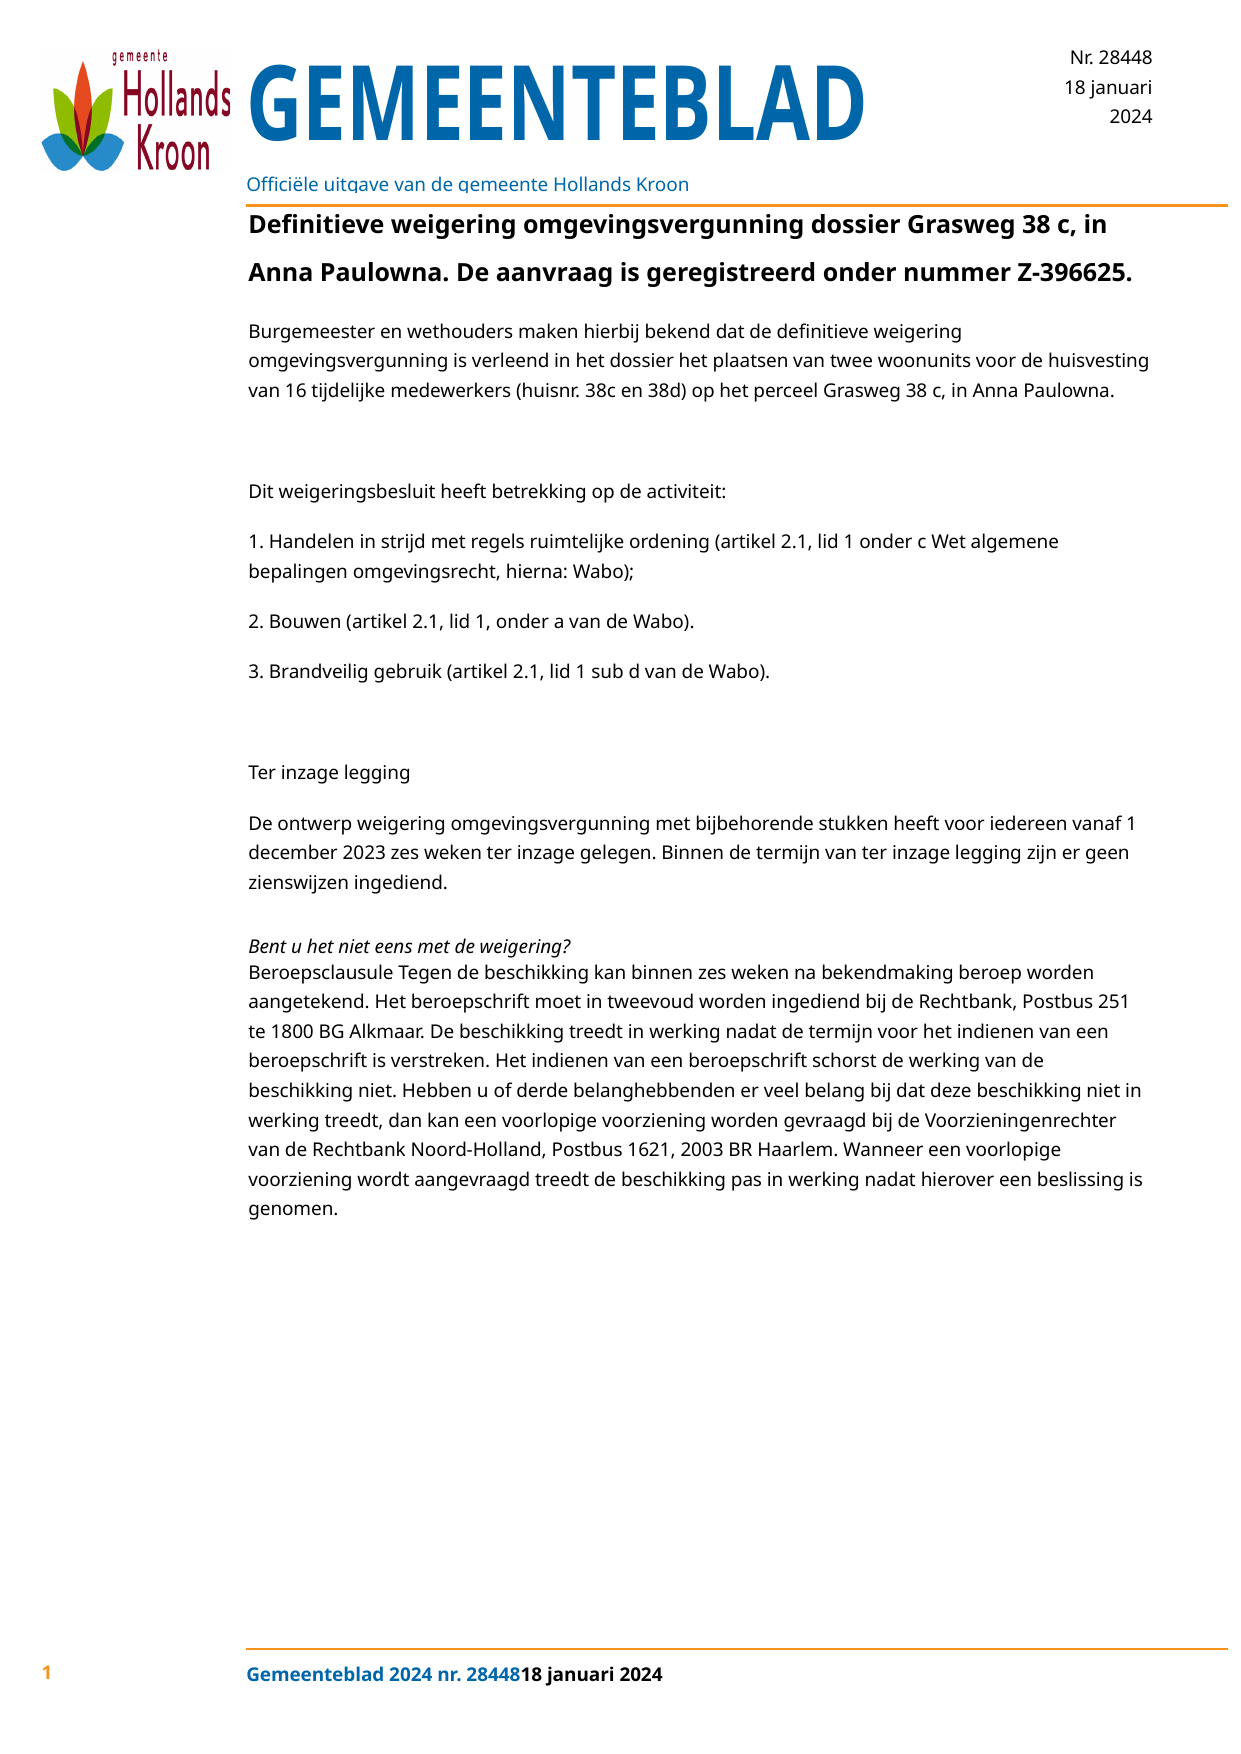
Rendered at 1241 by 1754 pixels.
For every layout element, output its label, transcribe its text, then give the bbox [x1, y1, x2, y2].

text Dit weigeringsbesluit heeft betrekking op de activiteit: [248, 478, 1152, 504]
text Definitieve weigering omgevingsvergunning dossier Grasweg 38 c, in Anna Paulowna. De aanvraag is geregistreerd onder nummer Z-396625. [248, 207, 1152, 288]
text Burgemeester en wethouders maken hierbij bekend dat de definitieve weigering omgevingsvergunning is verleend in het dossier het plaatsen van twee woonunits voor de huisvesting van 16 tijdelijke medewerkers (huisnr. 38c en 38d) op het perceel Grasweg 38 c, in Anna Paulowna. [248, 318, 1152, 403]
text Beroepsclausule Tegen de beschikking kan binnen zes weken na bekendmaking beroep worden aangetekend. Het beroepschrift moet in tweevoud worden ingediend bij de Rechtbank, Postbus 251 te 1800 BG Alkmaar. De beschikking treedt in werking nadat de termijn voor het indienen van een beroepschrift is verstreken. Het indienen van een beroepschrift schorst de werking van de beschikking niet. Hebben u of derde belanghebbenden er veel belang bij dat deze beschikking niet in werking treedt, dan kan een voorlopige voorziening worden gevraagd bij de Voorzieningenrechter van de Rechtbank Noord-Holland, Postbus 1621, 2003 BR Haarlem. Wanneer een voorlopige voorziening wordt aangevraagd treedt de beschikking pas in werking nadat hierover een beslissing is genomen. [248, 959, 1152, 1221]
text 2. Bouwen (artikel 2.1, lid 1, onder a van de Wabo). [248, 608, 1152, 634]
picture [41, 47, 231, 172]
text Ter inzage legging [248, 759, 1152, 785]
text Bent u het niet eens met de weigering? [248, 933, 1152, 959]
text 3. Brandveilig gebruik (artikel 2.1, lid 1 sub d van de Wabo). [248, 659, 1152, 684]
text De ontwerp weigering omgevingsvergunning met bijbehorende stukken heeft voor iedereen vanaf 1 december 2023 zes weken ter inzage gelegen. Binnen de termijn van ter inzage legging zijn er geen zienswijzen ingediend. [248, 810, 1152, 895]
text 1. Handelen in strijd met regels ruimtelijke ordening (artikel 2.1, lid 1 onder c Wet algemene bepalingen omgevingsrecht, hierna: Wabo); [248, 528, 1152, 584]
